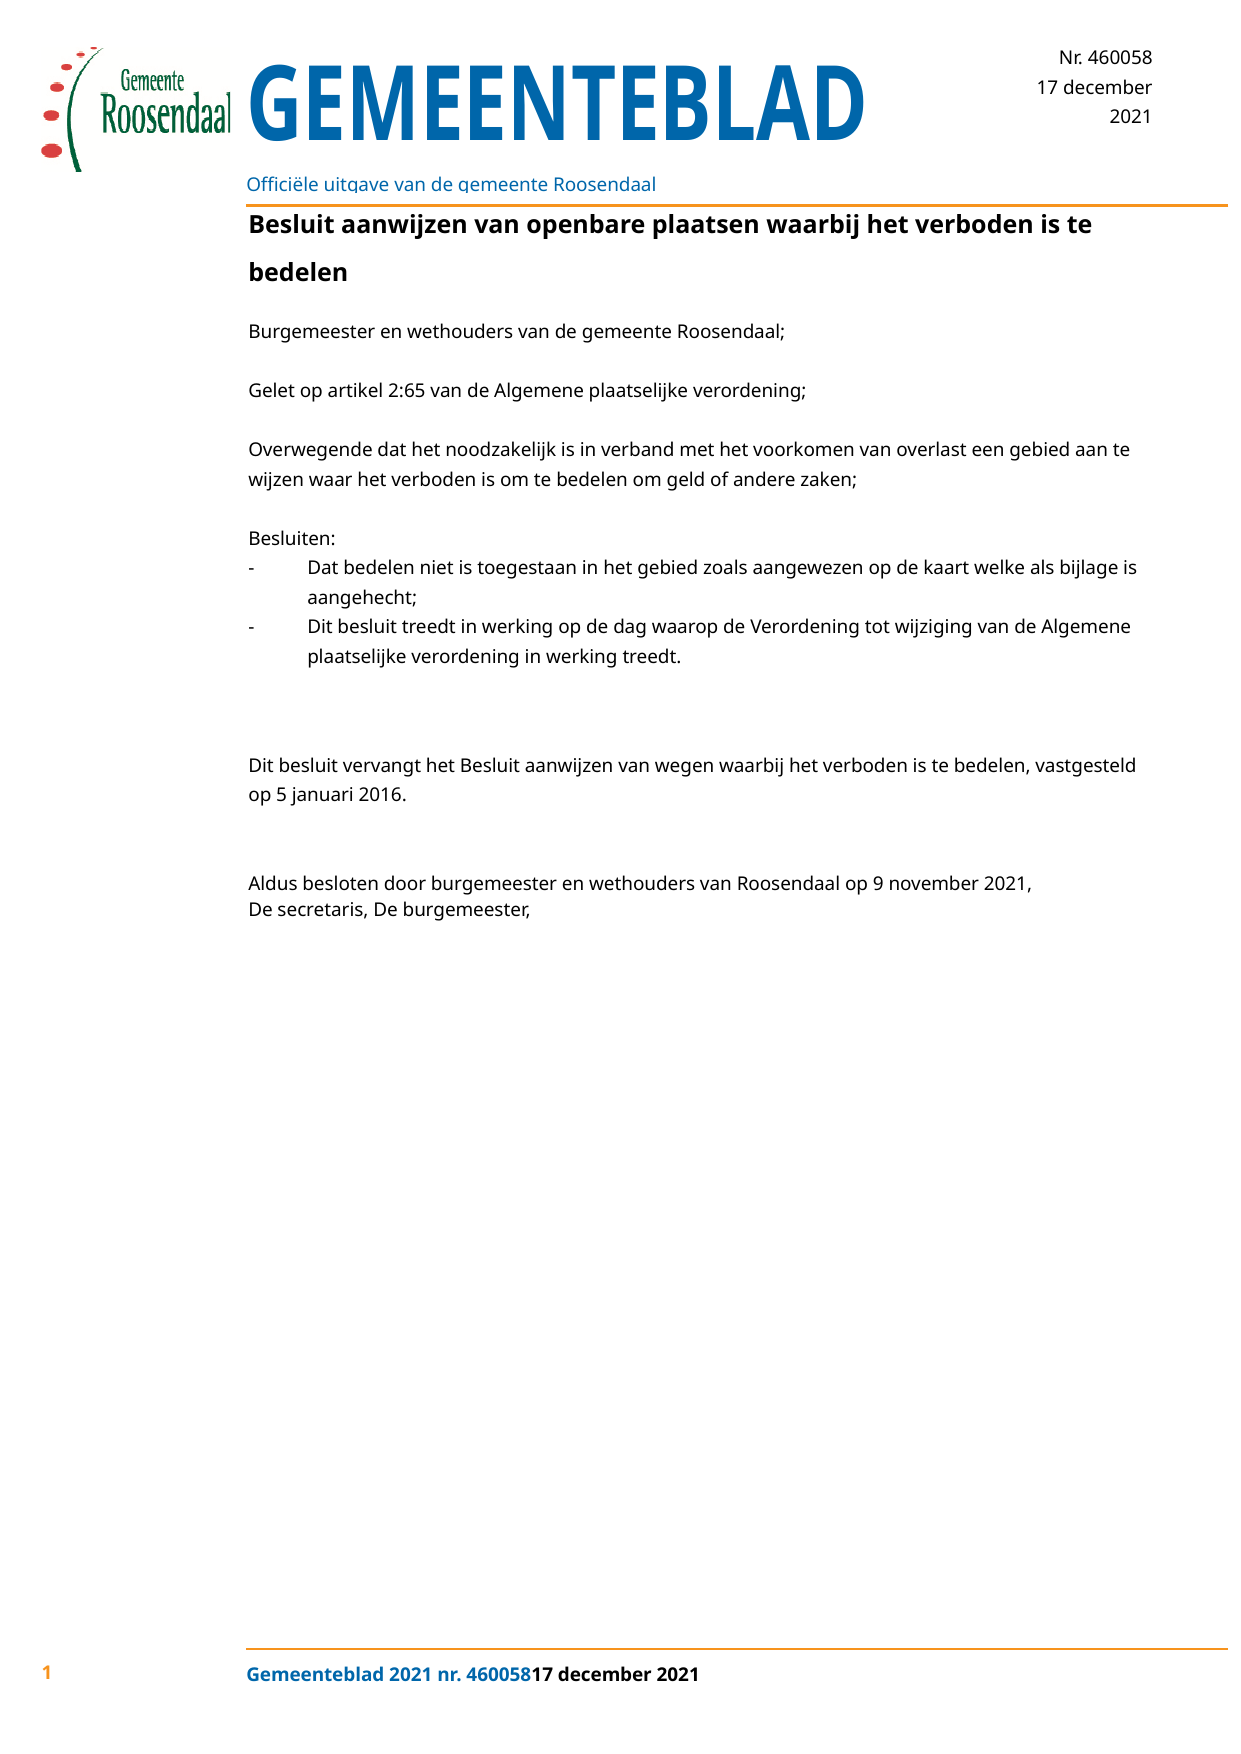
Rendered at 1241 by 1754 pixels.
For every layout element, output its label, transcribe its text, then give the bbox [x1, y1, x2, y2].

text Overwegende dat het noodzakelijk is in verband met het voorkomen van overlast een gebied aan te wijzen waar het verboden is om te bedelen om geld of andere zaken; [248, 436, 1152, 492]
text Besluit aanwijzen van openbare plaatsen waarbij het verboden is te bedelen [248, 207, 1152, 288]
text Gelet op artikel 2:65 van de Algemene plaatselijke verordening; [248, 377, 1152, 403]
list Dat bedelen niet is toegestaan in het gebied zoals aangewezen op de kaart welke als bijlage is aangehecht; [248, 554, 1152, 610]
text Besluiten: [248, 525, 1152, 551]
text Dit besluit vervangt het Besluit aanwijzen van wegen waarbij het verboden is te bedelen, vastgesteld op 5 januari 2016. [248, 752, 1152, 807]
text De secretaris, De burgemeester, [248, 896, 1152, 922]
text Burgemeester en wethouders van de gemeente Roosendaal; [248, 318, 1152, 344]
list Dit besluit treedt in werking op de dag waarop de Verordening tot wijziging van de Algemene plaatselijke verordening in werking treedt. [248, 614, 1152, 669]
text Aldus besloten door burgemeester en wethouders van Roosendaal op 9 november 2021, [248, 870, 1152, 896]
picture [41, 47, 231, 172]
